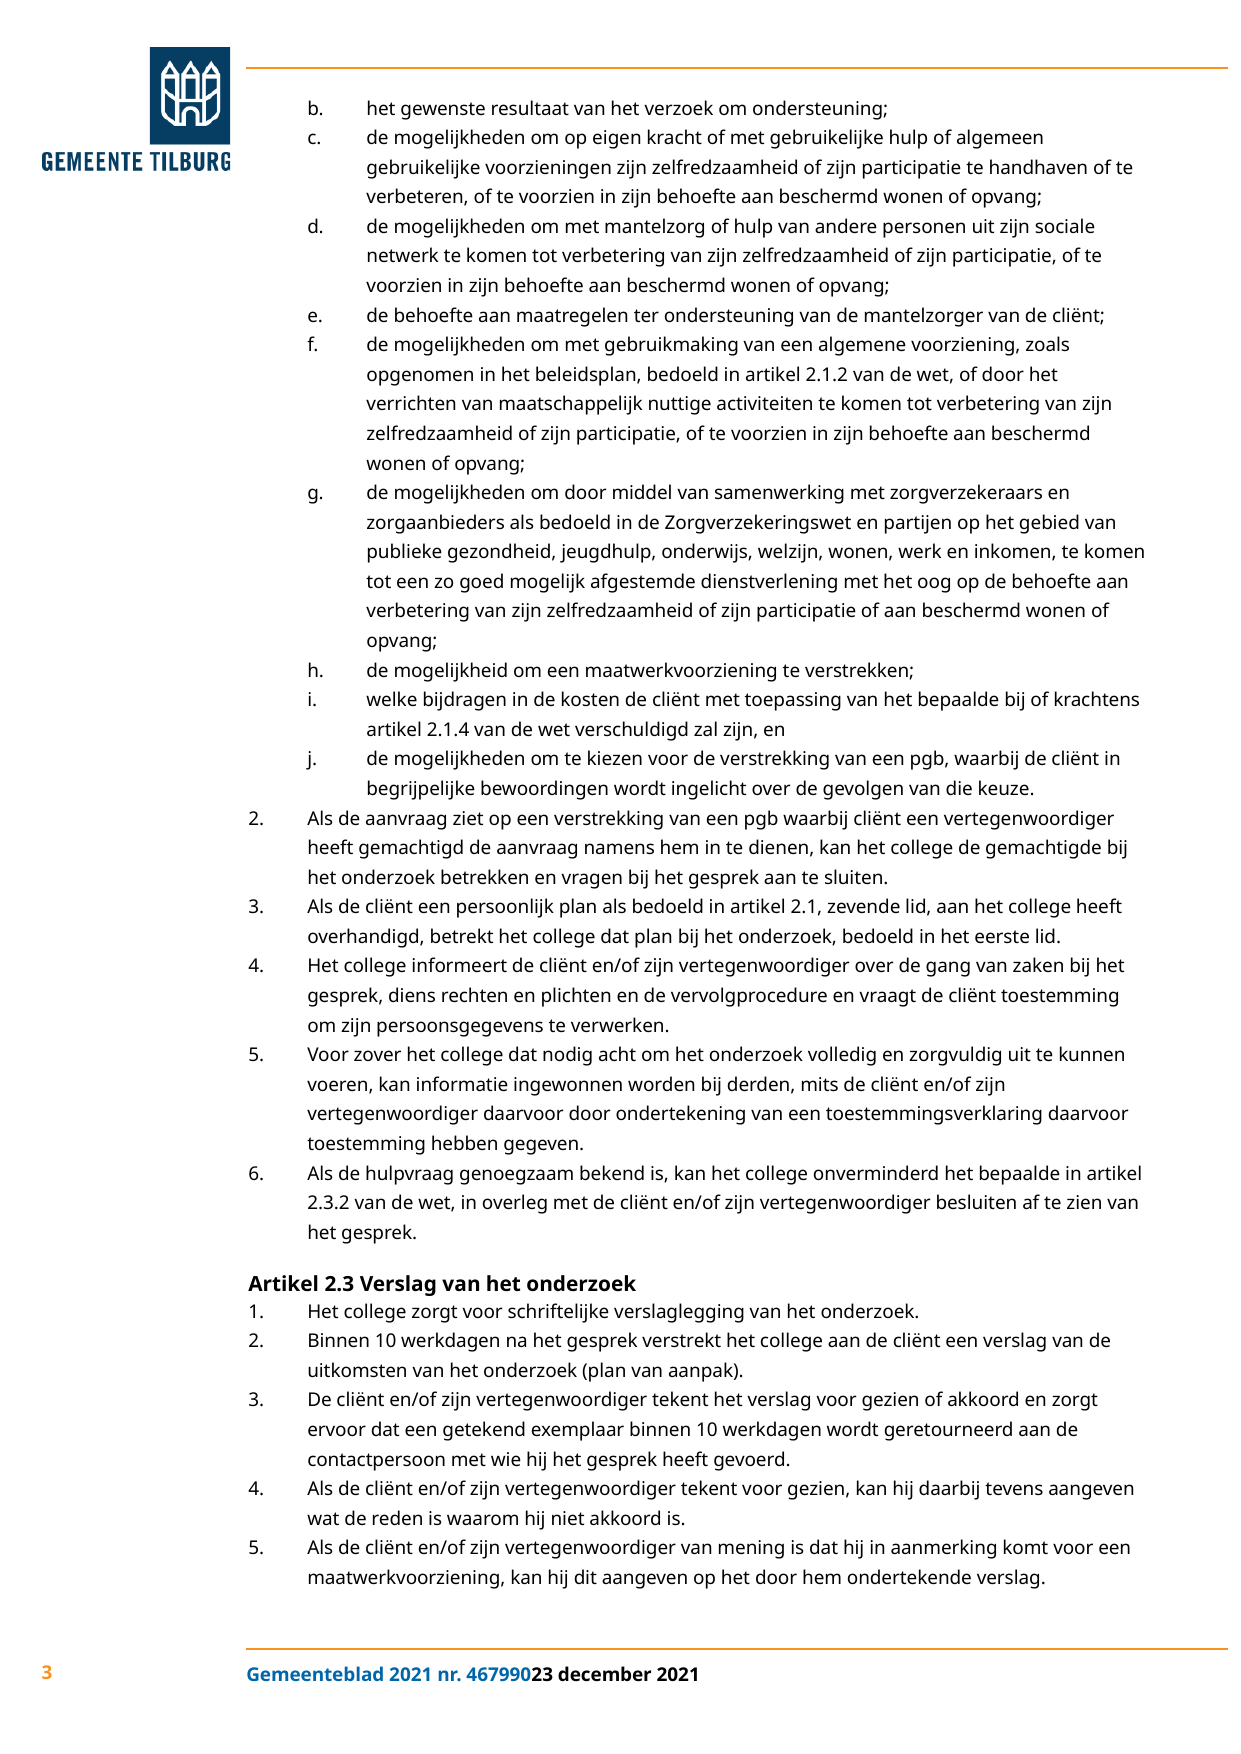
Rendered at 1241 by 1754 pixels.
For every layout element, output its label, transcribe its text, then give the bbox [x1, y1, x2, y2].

list Het college informeert de cliënt en/of zijn vertegenwoordiger over de gang van zaken bij het gesprek, diens rechten en plichten en de vervolgprocedure en vraagt de cliënt toestemming om zijn persoonsgegevens te verwerken. [248, 953, 1152, 1038]
list het gewenste resultaat van het verzoek om ondersteuning; [307, 95, 1152, 121]
list de mogelijkheden om met gebruikmaking van een algemene voorziening, zoals opgenomen in het beleidsplan, bedoeld in artikel 2.1.2 van de wet, of door het verrichten van maatschappelijk nuttige activiteiten te komen tot verbetering van zijn zelfredzaamheid of zijn participatie, of te voorzien in zijn behoefte aan beschermd wonen of opvang; [307, 331, 1152, 476]
list de mogelijkheden om te kiezen voor de verstrekking van een pgb, waarbij de cliënt in begrijpelijke bewoordingen wordt ingelicht over de gevolgen van die keuze. [307, 746, 1152, 801]
list Als de cliënt en/of zijn vertegenwoordiger van mening is dat hij in aanmerking komt voor een maatwerkvoorziening, kan hij dit aangeven op het door hem ondertekende verslag. [248, 1534, 1152, 1590]
list Als de aanvraag ziet op een verstrekking van een pgb waarbij cliënt een vertegenwoordiger heeft gemachtigd de aanvraag namens hem in te dienen, kan het college de gemachtigde bij het onderzoek betrekken en vragen bij het gesprek aan te sluiten. [248, 805, 1152, 890]
list De cliënt en/of zijn vertegenwoordiger tekent het verslag voor gezien of akkoord en zorgt ervoor dat een getekend exemplaar binnen 10 werkdagen wordt geretourneerd aan de contactpersoon met wie hij het gesprek heeft gevoerd. [248, 1387, 1152, 1471]
list de mogelijkheden om met mantelzorg of hulp van andere personen uit zijn sociale netwerk te komen tot verbetering van zijn zelfredzaamheid of zijn participatie, of te voorzien in zijn behoefte aan beschermd wonen of opvang; [307, 213, 1152, 298]
list de mogelijkheden om op eigen kracht of met gebruikelijke hulp of algemeen gebruikelijke voorzieningen zijn zelfredzaamheid of zijn participatie te handhaven of te verbeteren, of te voorzien in zijn behoefte aan beschermd wonen of opvang; [307, 124, 1152, 209]
list Het college zorgt voor schriftelijke verslaglegging van het onderzoek. [248, 1298, 1152, 1323]
list de behoefte aan maatregelen ter ondersteuning van de mantelzorger van de cliënt; [307, 302, 1152, 328]
list Als de hulpvraag genoegzaam bekend is, kan het college onverminderd het bepaalde in artikel 2.3.2 van de wet, in overleg met de cliënt en/of zijn vertegenwoordiger besluiten af te zien van het gesprek. [248, 1160, 1152, 1245]
list Voor zover het college dat nodig acht om het onderzoek volledig en zorgvuldig uit te kunnen voeren, kan informatie ingewonnen worden bij derden, mits de cliënt en/of zijn vertegenwoordiger daarvoor door ondertekening van een toestemmingsverklaring daarvoor toestemming hebben gegeven. [248, 1041, 1152, 1156]
list Als de cliënt en/of zijn vertegenwoordiger tekent voor gezien, kan hij daarbij tevens aangeven wat de reden is waarom hij niet akkoord is. [248, 1475, 1152, 1531]
list de mogelijkheid om een maatwerkvoorziening te verstrekken; [307, 657, 1152, 683]
list de mogelijkheden om door middel van samenwerking met zorgverzekeraars en zorgaanbieders als bedoeld in de Zorgverzekeringswet en partijen op het gebied van publieke gezondheid, jeugdhulp, onderwijs, welzijn, wonen, werk en inkomen, te komen tot een zo goed mogelijk afgestemde dienstverlening met het oog op de behoefte aan verbetering van zijn zelfredzaamheid of zijn participatie of aan beschermd wonen of opvang; [307, 479, 1152, 653]
picture [41, 47, 231, 172]
list Als de cliënt een persoonlijk plan als bedoeld in artikel 2.1, zevende lid, aan het college heeft overhandigd, betrekt het college dat plan bij het onderzoek, bedoeld in het eerste lid. [248, 893, 1152, 949]
list welke bijdragen in de kosten de cliënt met toepassing van het bepaalde bij of krachtens artikel 2.1.4 van de wet verschuldigd zal zijn, en [307, 686, 1152, 742]
list Binnen 10 werkdagen na het gesprek verstrekt het college aan de cliënt een verslag van de uitkomsten van het onderzoek (plan van aanpak). [248, 1327, 1152, 1383]
text Artikel 2.3 Verslag van het onderzoek [248, 1269, 1152, 1298]
